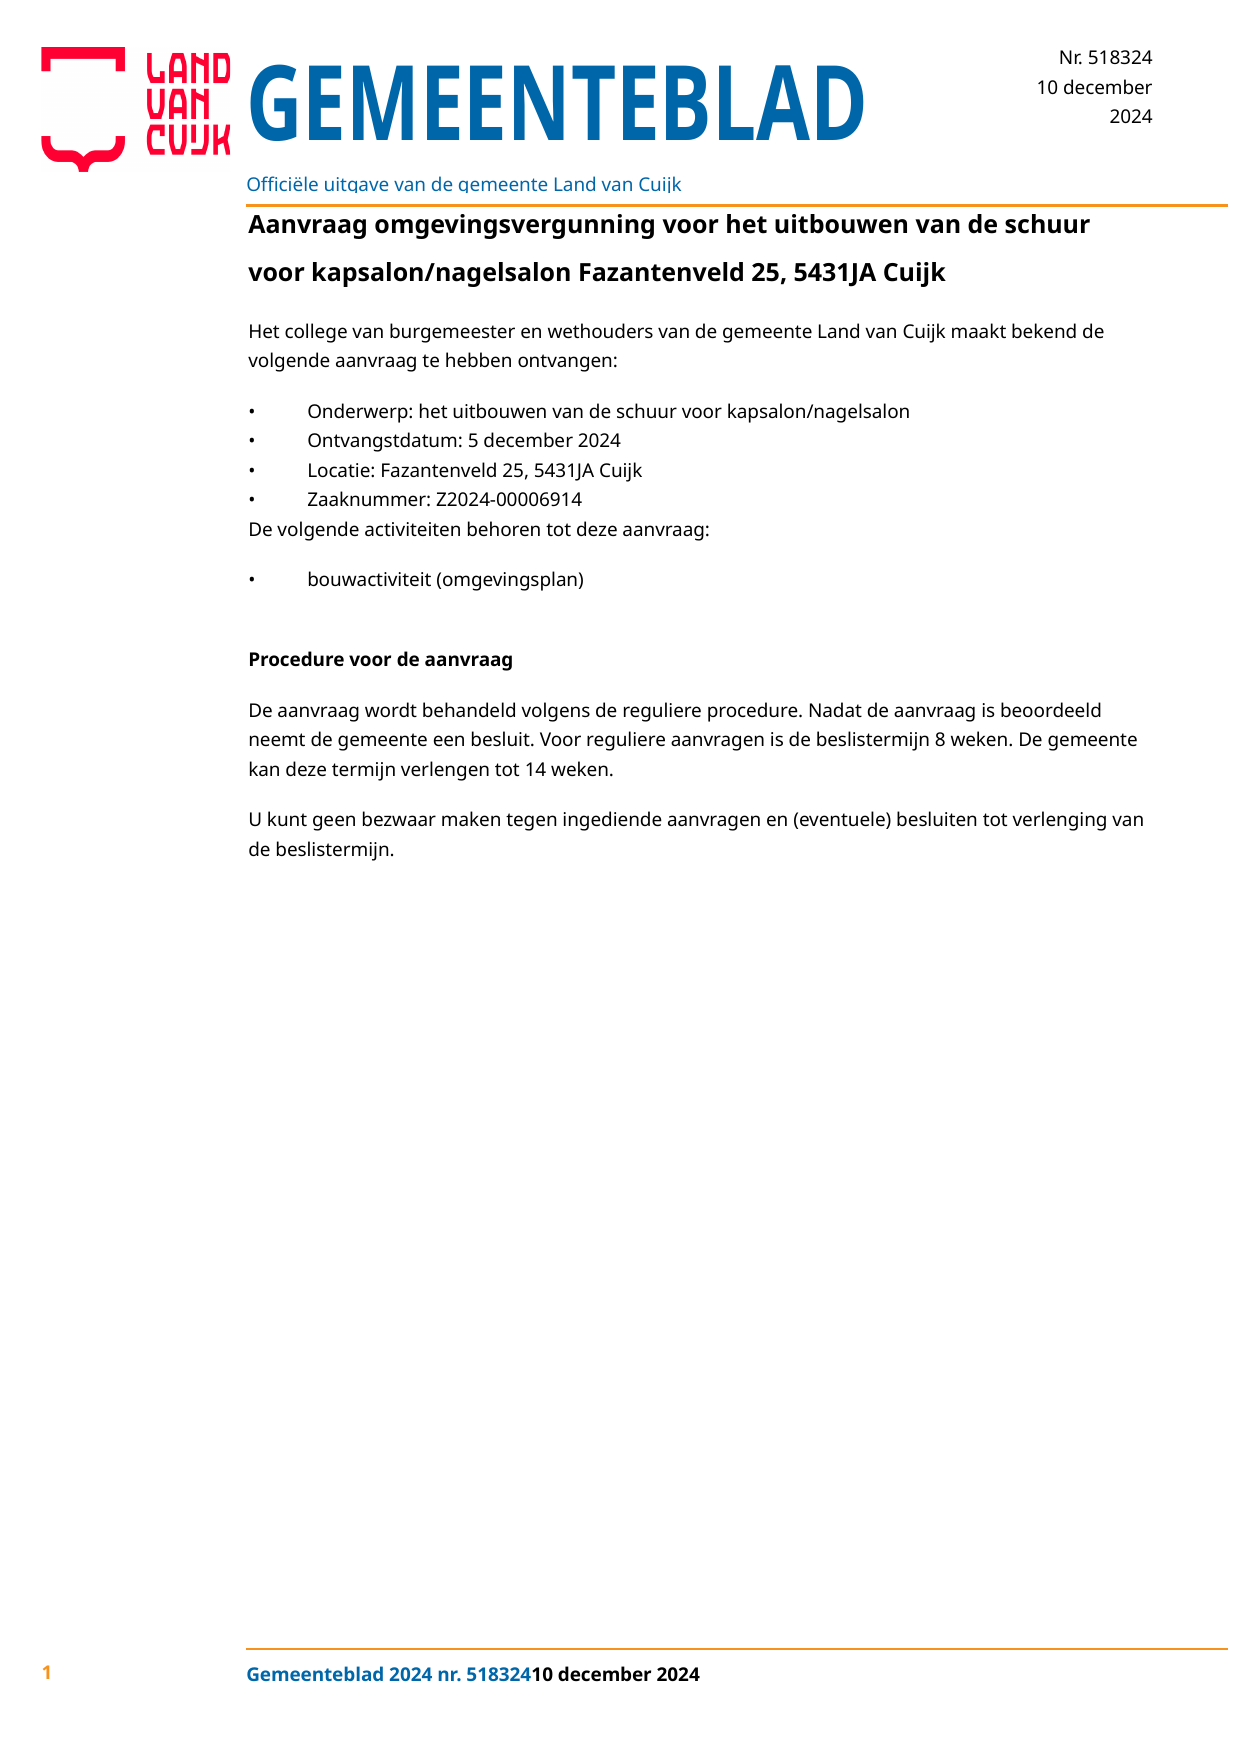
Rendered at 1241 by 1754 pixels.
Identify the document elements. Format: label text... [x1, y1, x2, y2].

picture [41, 47, 231, 172]
text Aanvraag omgevingsvergunning voor het uitbouwen van de schuur voor kapsalon/nagelsalon Fazantenveld 25, 5431JA Cuijk [248, 207, 1152, 288]
list Onderwerp: het uitbouwen van de schuur voor kapsalon/nagelsalon [248, 398, 1152, 424]
list Ontvangstdatum: 5 december 2024 [248, 427, 1152, 453]
list Locatie: Fazantenveld 25, 5431JA Cuijk [248, 457, 1152, 483]
text De volgende activiteiten behoren tot deze aanvraag: [248, 516, 1152, 542]
list Zaaknummer: Z2024-00006914 [248, 487, 1152, 512]
text Procedure voor de aanvraag [248, 647, 1152, 672]
text U kunt geen bezwaar maken tegen ingediende aanvragen en (eventuele) besluiten tot verlenging van de beslistermijn. [248, 807, 1152, 862]
text Het college van burgemeester en wethouders van de gemeente Land van Cuijk maakt bekend de volgende aanvraag te hebben ontvangen: [248, 318, 1152, 373]
text De aanvraag wordt behandeld volgens de reguliere procedure. Nadat de aanvraag is beoordeeld neemt de gemeente een besluit. Voor reguliere aanvragen is de beslistermijn 8 weken. De gemeente kan deze termijn verlengen tot 14 weken. [248, 697, 1152, 782]
list bouwactiviteit (omgevingsplan) [248, 567, 1152, 592]
